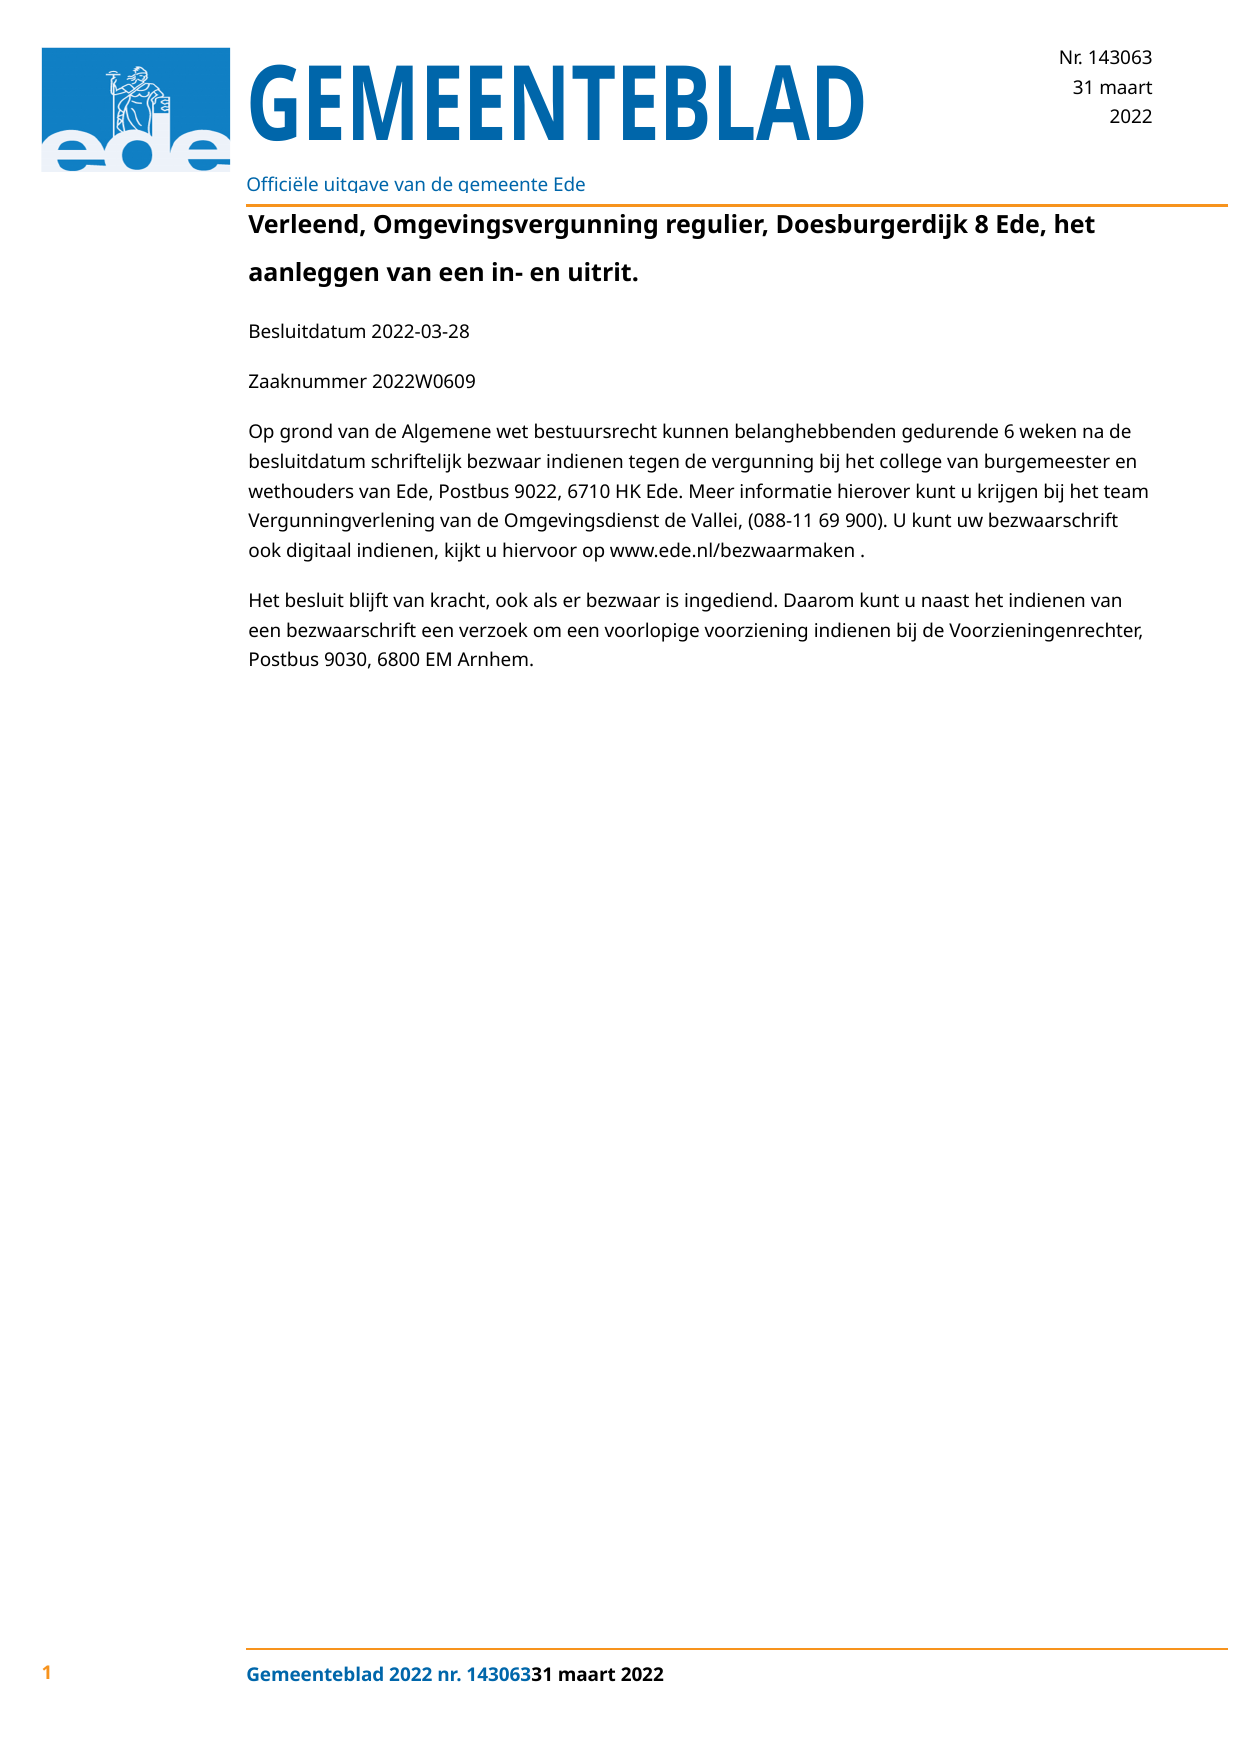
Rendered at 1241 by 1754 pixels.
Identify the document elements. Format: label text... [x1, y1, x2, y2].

picture [41, 47, 231, 172]
text Verleend, Omgevingsvergunning regulier, Doesburgerdijk 8 Ede, het aanleggen van een in- en uitrit. [248, 207, 1152, 288]
text Op grond van de Algemene wet bestuursrecht kunnen belanghebbenden gedurende 6 weken na de besluitdatum schriftelijk bezwaar indienen tegen de vergunning bij het college van burgemeester en wethouders van Ede, Postbus 9022, 6710 HK Ede. Meer informatie hierover kunt u krijgen bij het team Vergunningverlening van de Omgevingsdienst de Vallei, (088-11 69 900). U kunt uw bezwaarschrift ook digitaal indienen, kijkt u hiervoor op www.ede.nl/bezwaarmaken . [248, 419, 1152, 563]
text Besluitdatum 2022-03-28 [248, 318, 1152, 344]
text Het besluit blijft van kracht, ook als er bezwaar is ingediend. Daarom kunt u naast het indienen van een bezwaarschrift een verzoek om een voorlopige voorziening indienen bij de Voorzieningenrechter, Postbus 9030, 6800 EM Arnhem. [248, 587, 1152, 672]
text Zaaknummer 2022W0609 [248, 368, 1152, 394]
